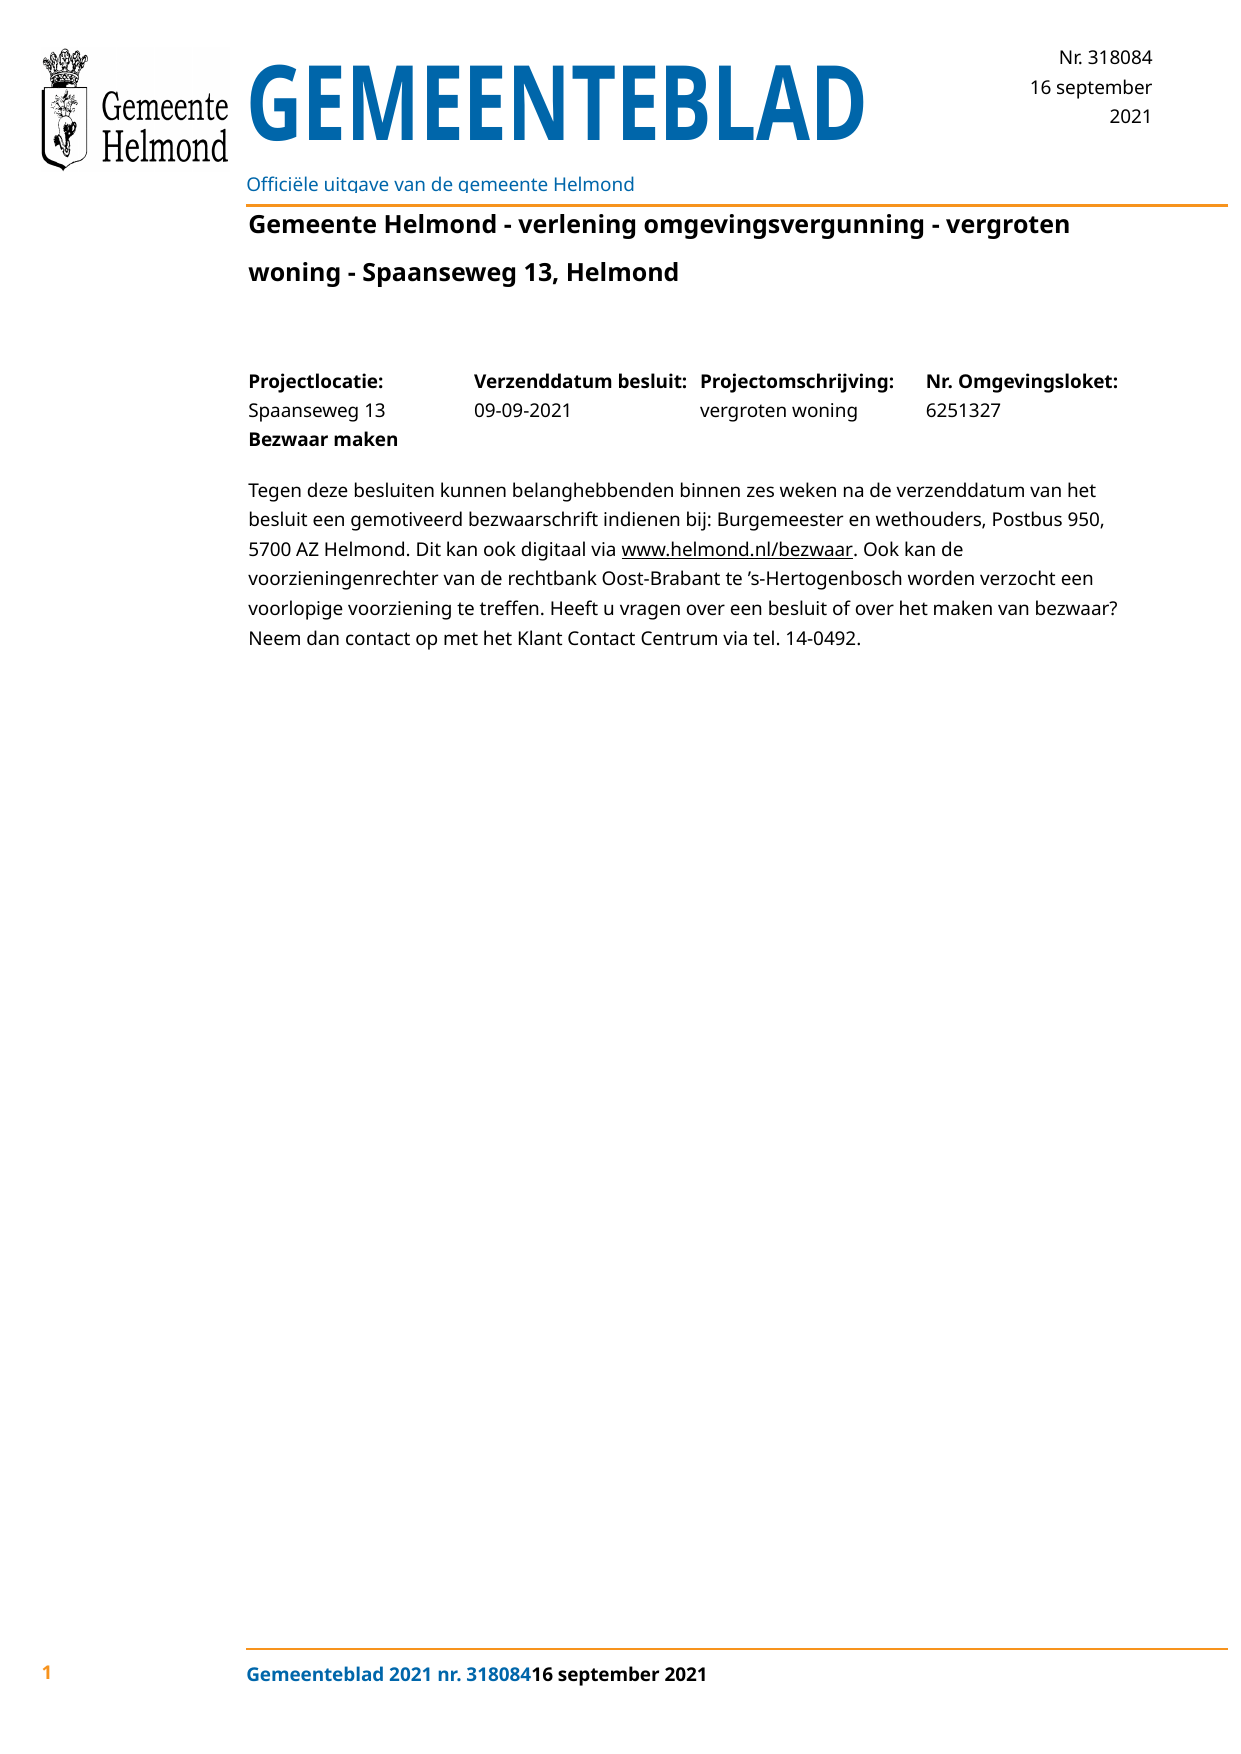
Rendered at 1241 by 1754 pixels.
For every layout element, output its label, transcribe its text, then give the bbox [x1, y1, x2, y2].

text Tegen deze besluiten kunnen belanghebbenden binnen zes weken na de verzenddatum van het besluit een gemotiveerd bezwaarschrift indienen bij: Burgemeester en wethouders, Postbus 950, 5700 AZ Helmond. Dit kan ook digitaal via www.helmond.nl/bezwaar. Ook kan de voorzieningenrechter van de rechtbank Oost-Brabant te ’s-Hertogenbosch worden verzocht een voorlopige voorziening te treffen. Heeft u vragen over een besluit of over het maken van bezwaar? Neem dan contact op met het Klant Contact Centrum via tel. 14-0492. [248, 477, 1152, 651]
table_header Verzenddatum besluit: [474, 369, 700, 394]
table_header 09-09-2021 [474, 398, 700, 423]
picture [41, 47, 231, 172]
table_header Projectomschrijving: [700, 369, 926, 394]
text Gemeente Helmond - verlening omgevingsvergunning - vergroten woning - Spaanseweg 13, Helmond [248, 207, 1152, 288]
table_header Spaanseweg 13 [248, 398, 474, 423]
text Bezwaar maken [248, 426, 1152, 452]
table_header Projectlocatie: [248, 369, 474, 394]
table_header Nr. Omgevingsloket: [926, 369, 1152, 394]
table_header 6251327 [926, 398, 1152, 423]
table_header vergroten woning [700, 398, 926, 423]
